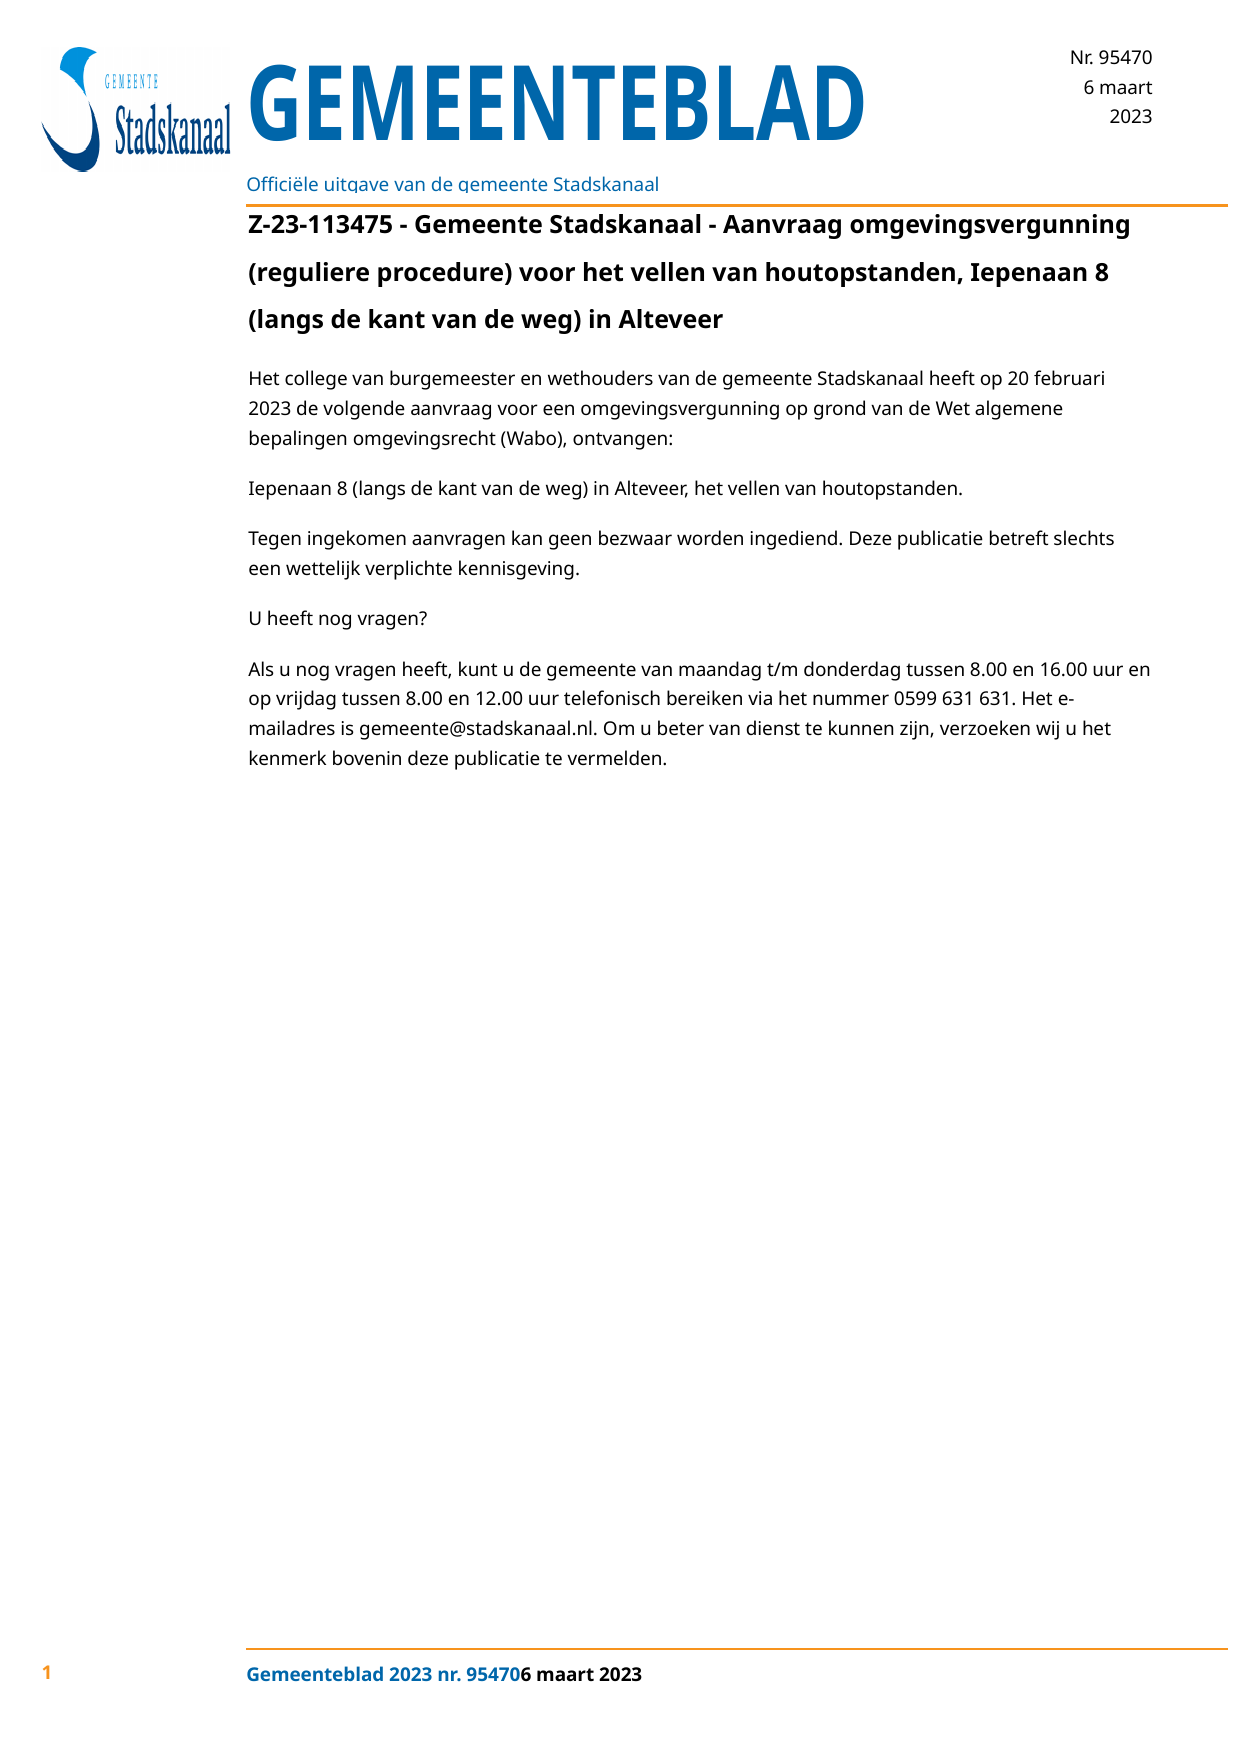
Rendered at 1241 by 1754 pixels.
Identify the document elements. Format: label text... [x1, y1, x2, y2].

text U heeft nog vragen? [248, 606, 1152, 631]
text Iepenaan 8 (langs de kant van de weg) in Alteveer, het vellen van houtopstanden. [248, 475, 1152, 501]
text Het college van burgemeester en wethouders van de gemeente Stadskanaal heeft op 20 februari 2023 de volgende aanvraag voor een omgevingsvergunning op grond van de Wet algemene bepalingen omgevingsrecht (Wabo), ontvangen: [248, 366, 1152, 450]
text Als u nog vragen heeft, kunt u de gemeente van maandag t/m donderdag tussen 8.00 en 16.00 uur en op vrijdag tussen 8.00 en 12.00 uur telefonisch bereiken via het nummer 0599 631 631. Het e-mailadres is gemeente@stadskanaal.nl. Om u beter van dienst te kunnen zijn, verzoeken wij u het kenmerk bovenin deze publicatie te vermelden. [248, 656, 1152, 770]
text Z-23-113475 - Gemeente Stadskanaal - Aanvraag omgevingsvergunning (reguliere procedure) voor het vellen van houtopstanden, Iepenaan 8 (langs de kant van de weg) in Alteveer [248, 207, 1152, 336]
picture [41, 47, 231, 172]
text Tegen ingekomen aanvragen kan geen bezwaar worden ingediend. Deze publicatie betreft slechts een wettelijk verplichte kennisgeving. [248, 526, 1152, 581]
